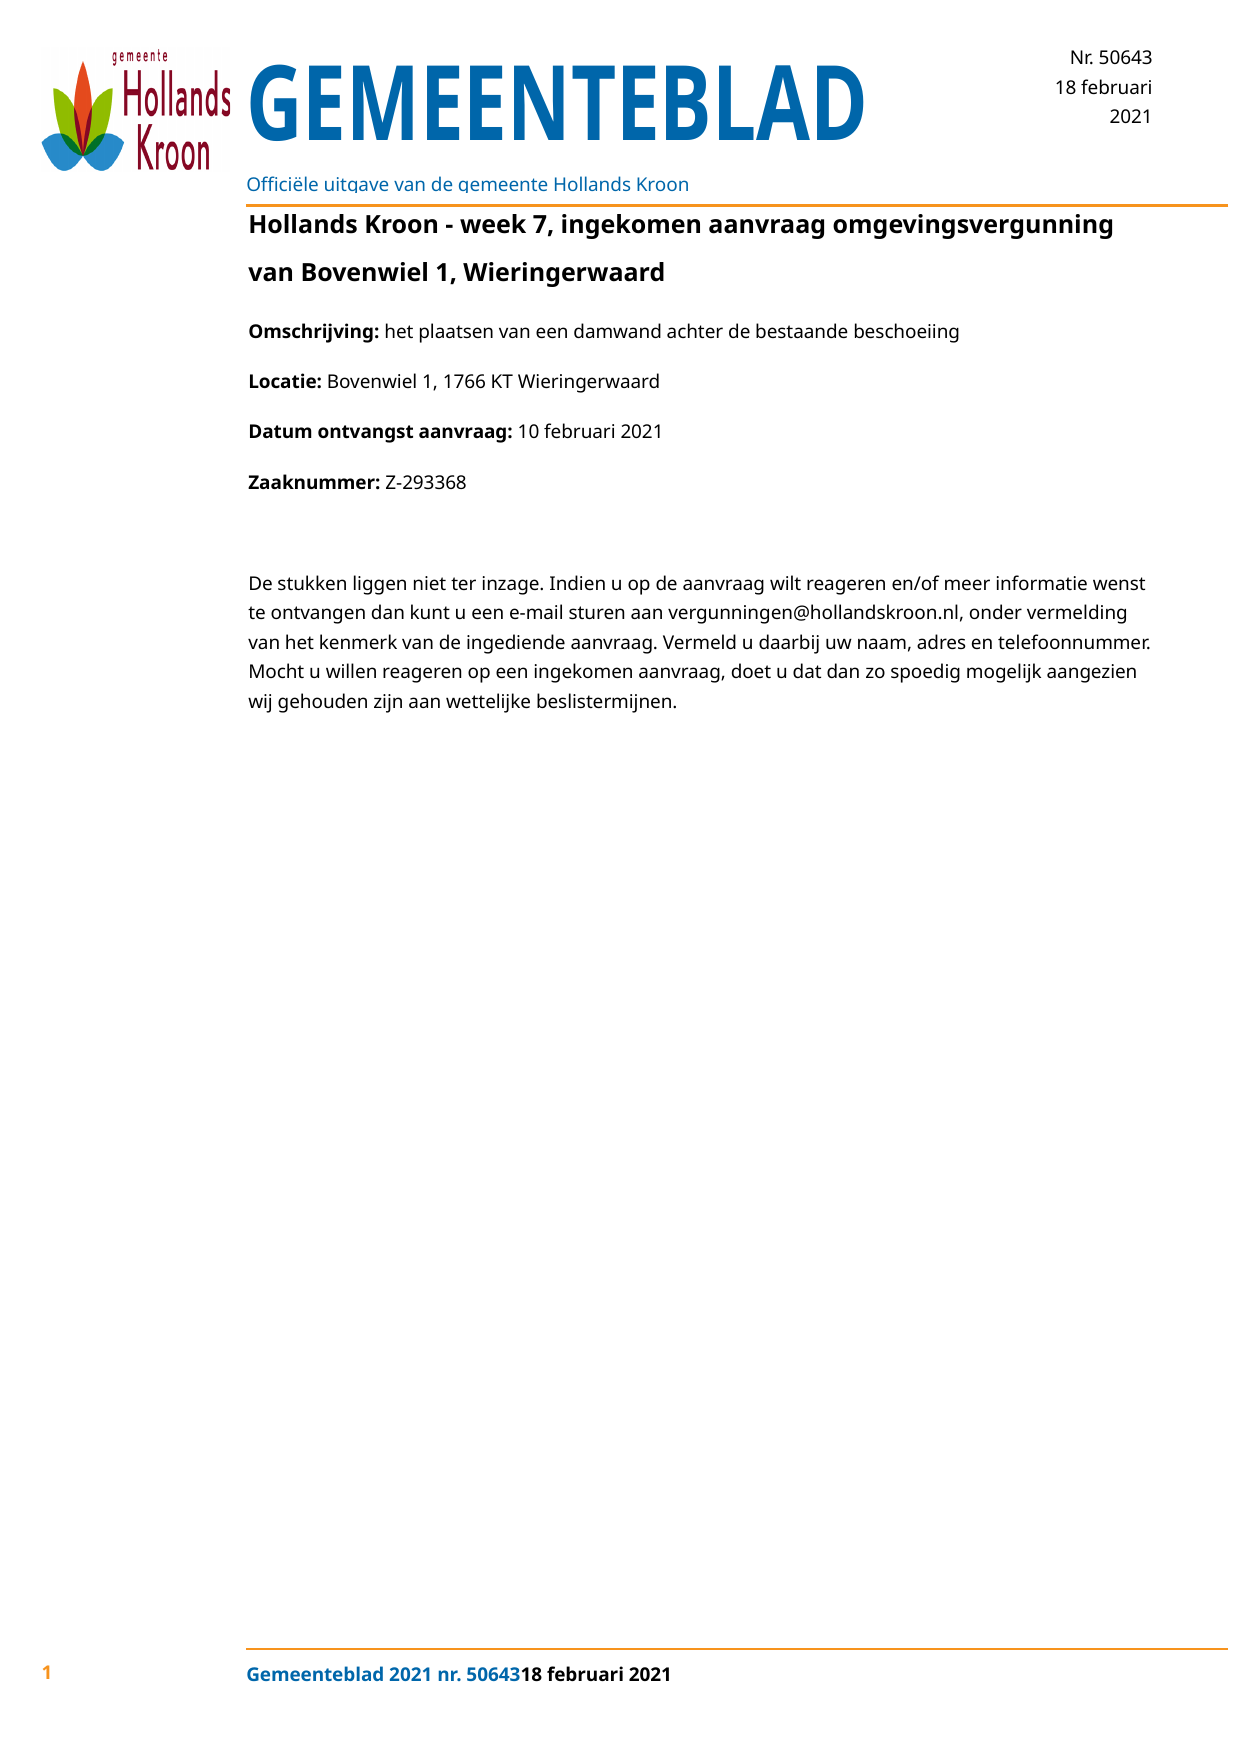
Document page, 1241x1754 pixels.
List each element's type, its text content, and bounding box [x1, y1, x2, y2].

picture [41, 47, 231, 172]
text Datum ontvangst aanvraag: 10 februari 2021 [248, 419, 1152, 444]
text Omschrijving: het plaatsen van een damwand achter de bestaande beschoeiing [248, 318, 1152, 344]
text Hollands Kroon - week 7, ingekomen aanvraag omgevingsvergunning van Bovenwiel 1, Wieringerwaard [248, 207, 1152, 288]
text De stukken liggen niet ter inzage. Indien u op de aanvraag wilt reageren en/of meer informatie wenst te ontvangen dan kunt u een e-mail sturen aan vergunningen@hollandskroon.nl, onder vermelding van het kenmerk van de ingediende aanvraag. Vermeld u daarbij uw naam, adres en telefoonnummer. Mocht u willen reageren op een ingekomen aanvraag, doet u dat dan zo spoedig mogelijk aangezien wij gehouden zijn aan wettelijke beslistermijnen. [248, 570, 1152, 714]
text Locatie: Bovenwiel 1, 1766 KT Wieringerwaard [248, 368, 1152, 394]
text Zaaknummer: Z-293368 [248, 469, 1152, 495]
